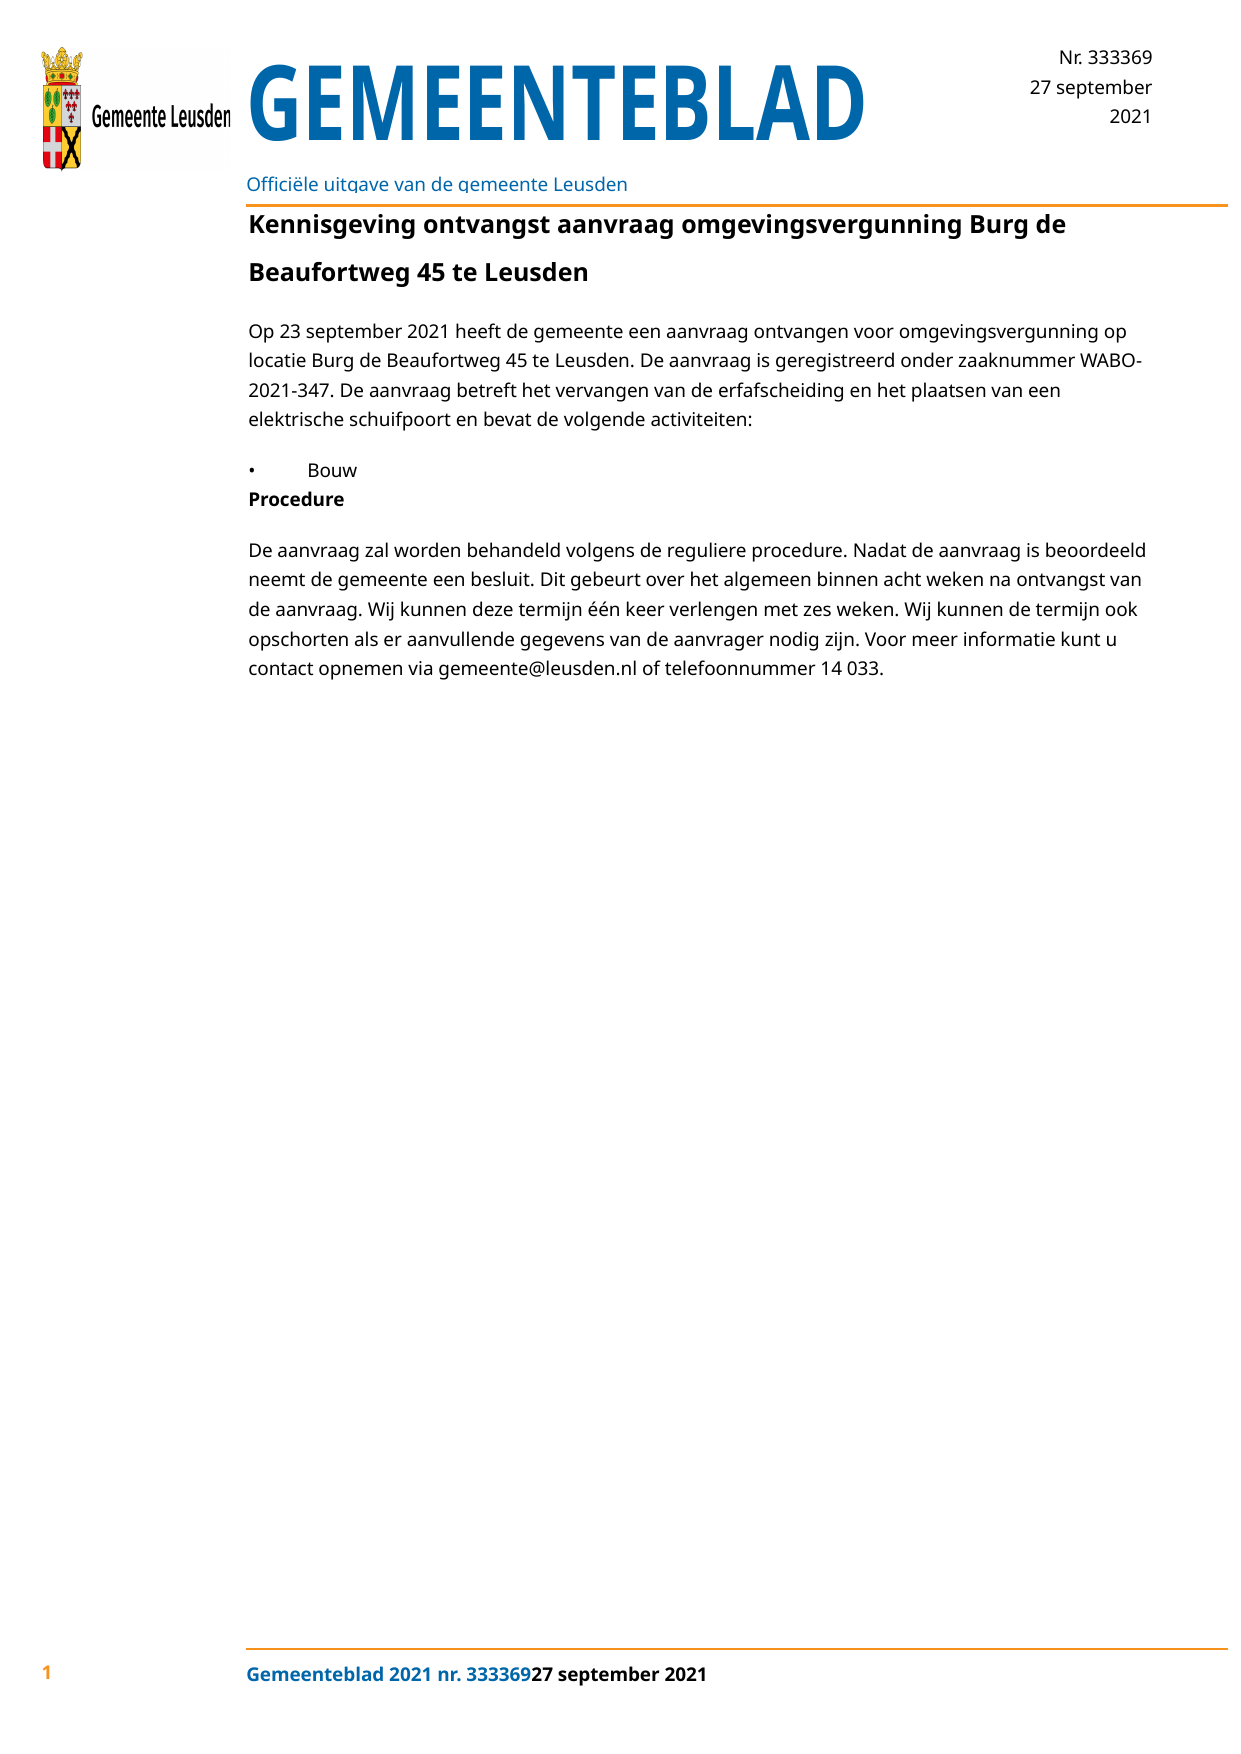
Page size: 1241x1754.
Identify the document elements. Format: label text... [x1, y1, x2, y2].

text Op 23 september 2021 heeft de gemeente een aanvraag ontvangen voor omgevingsvergunning op locatie Burg de Beaufortweg 45 te Leusden. De aanvraag is geregistreerd onder zaaknummer WABO-2021-347. De aanvraag betreft het vervangen van de erfafscheiding en het plaatsen van een elektrische schuifpoort en bevat de volgende activiteiten: [248, 318, 1152, 432]
text De aanvraag zal worden behandeld volgens de reguliere procedure. Nadat de aanvraag is beoordeeld neemt de gemeente een besluit. Dit gebeurt over het algemeen binnen acht weken na ontvangst van de aanvraag. Wij kunnen deze termijn één keer verlengen met zes weken. Wij kunnen de termijn ook opschorten als er aanvullende gegevens van de aanvrager nodig zijn. Voor meer informatie kunt u contact opnemen via gemeente@leusden.nl of telefoonnummer 14 033. [248, 537, 1152, 681]
list Bouw [248, 457, 1152, 483]
text Kennisgeving ontvangst aanvraag omgevingsvergunning Burg de Beaufortweg 45 te Leusden [248, 207, 1152, 288]
picture [41, 47, 231, 172]
text Procedure [248, 487, 1152, 512]
